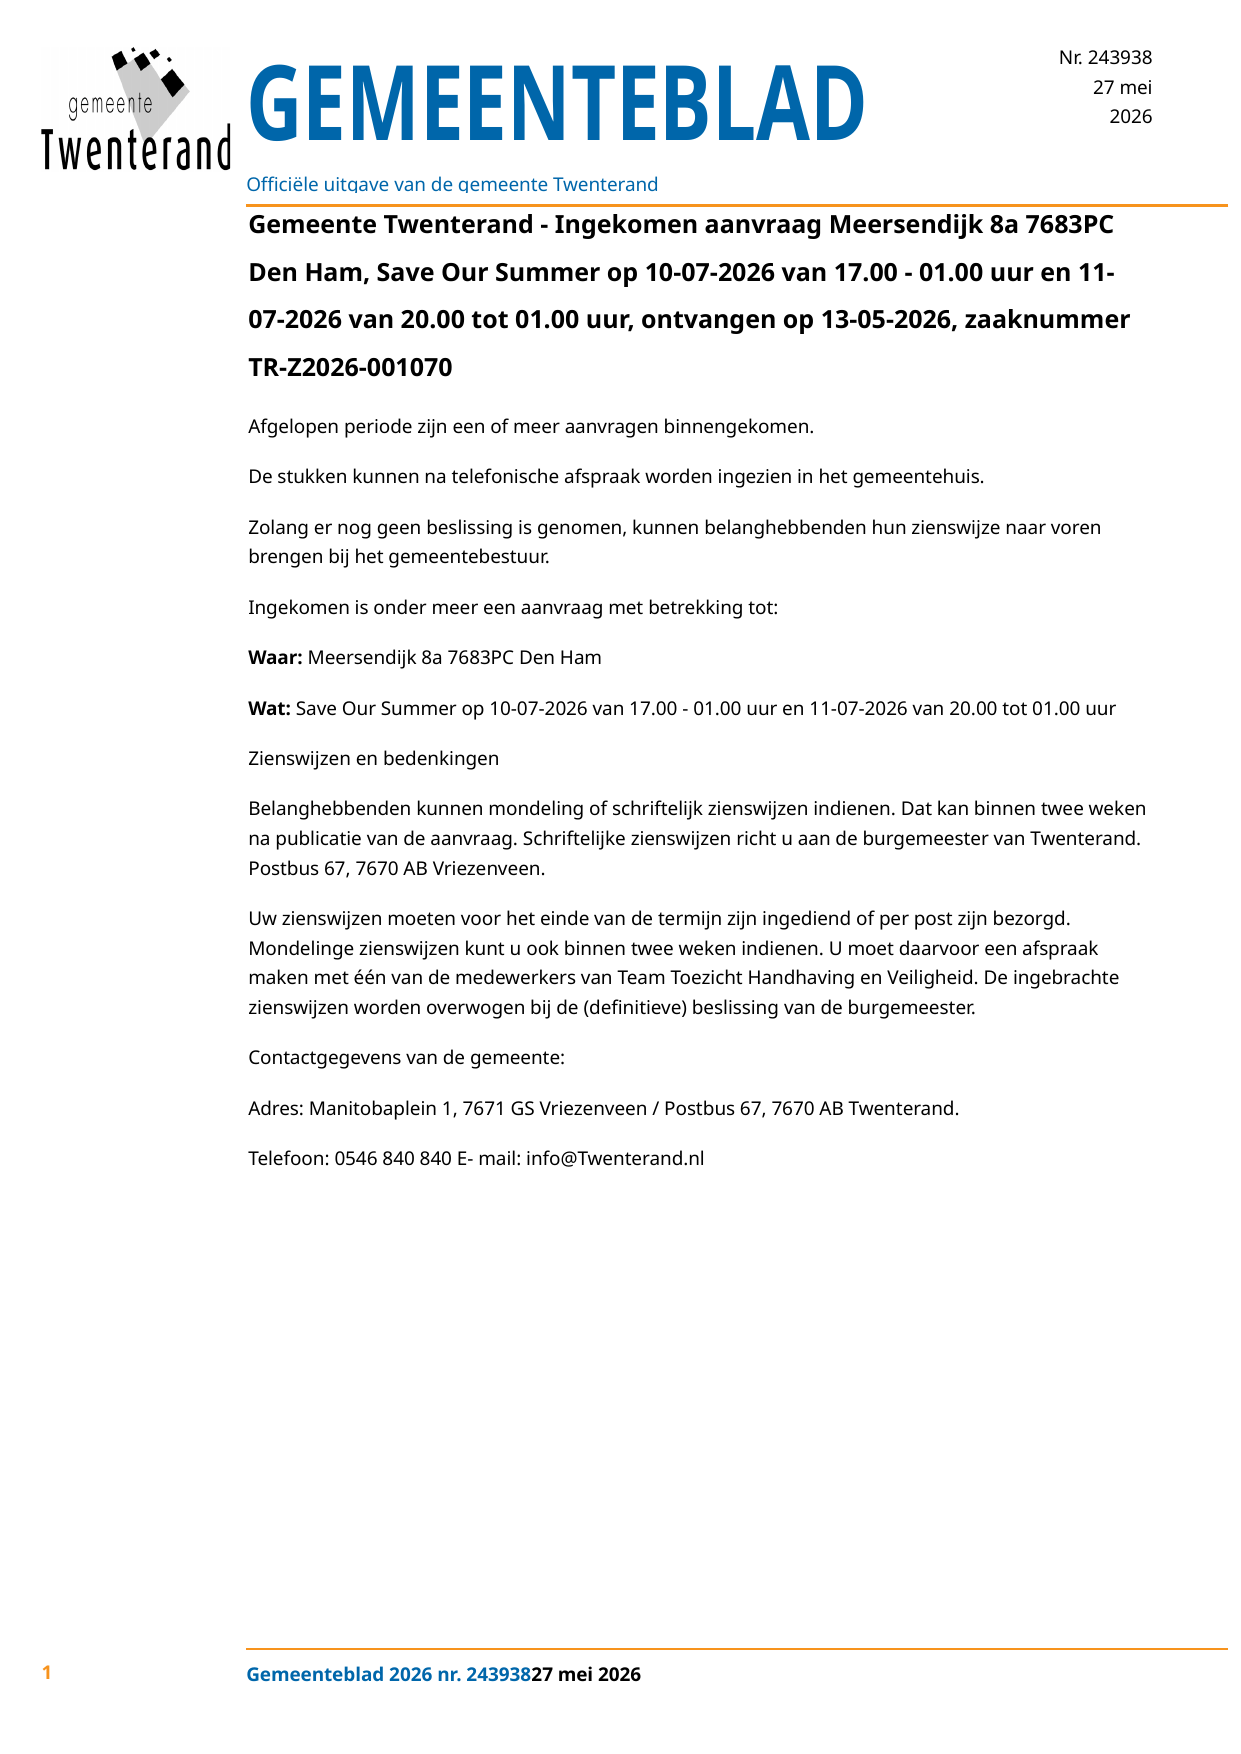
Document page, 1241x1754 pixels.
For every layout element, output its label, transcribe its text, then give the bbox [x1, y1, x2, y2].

text Gemeente Twenterand - Ingekomen aanvraag Meersendijk 8a 7683PC Den Ham, Save Our Summer op 10-07-2026 van 17.00 - 01.00 uur en 11-07-2026 van 20.00 tot 01.00 uur, ontvangen op 13-05-2026, zaaknummer TR-Z2026-001070 [248, 207, 1152, 384]
text Waar: Meersendijk 8a 7683PC Den Ham [248, 644, 1152, 670]
picture [41, 47, 231, 172]
text Wat: Save Our Summer op 10-07-2026 van 17.00 - 01.00 uur en 11-07-2026 van 20.00 tot 01.00 uur [248, 695, 1152, 721]
text Zienswijzen en bedenkingen [248, 745, 1152, 771]
text Afgelopen periode zijn een of meer aanvragen binnengekomen. [248, 413, 1152, 439]
text Uw zienswijzen moeten voor het einde van de termijn zijn ingediend of per post zijn bezorgd. Mondelinge zienswijzen kunt u ook binnen twee weken indienen. U moet daarvoor een afspraak maken met één van de medewerkers van Team Toezicht Handhaving en Veiligheid. De ingebrachte zienswijzen worden overwogen bij de (definitieve) beslissing van de burgemeester. [248, 905, 1152, 1020]
text Adres: Manitobaplein 1, 7671 GS Vriezenveen / Postbus 67, 7670 AB Twenterand. [248, 1095, 1152, 1121]
text De stukken kunnen na telefonische afspraak worden ingezien in het gemeentehuis. [248, 463, 1152, 489]
text Belanghebbenden kunnen mondeling of schriftelijk zienswijzen indienen. Dat kan binnen twee weken na publicatie van de aanvraag. Schriftelijke zienswijzen richt u aan de burgemeester van Twenterand. Postbus 67, 7670 AB Vriezenveen. [248, 796, 1152, 881]
text Zolang er nog geen beslissing is genomen, kunnen belanghebbenden hun zienswijze naar voren brengen bij het gemeentebestuur. [248, 514, 1152, 569]
text Contactgegevens van de gemeente: [248, 1044, 1152, 1070]
text Ingekomen is onder meer een aanvraag met betrekking tot: [248, 594, 1152, 620]
text Telefoon: 0546 840 840 E- mail: info@Twenterand.nl [248, 1145, 1152, 1171]
